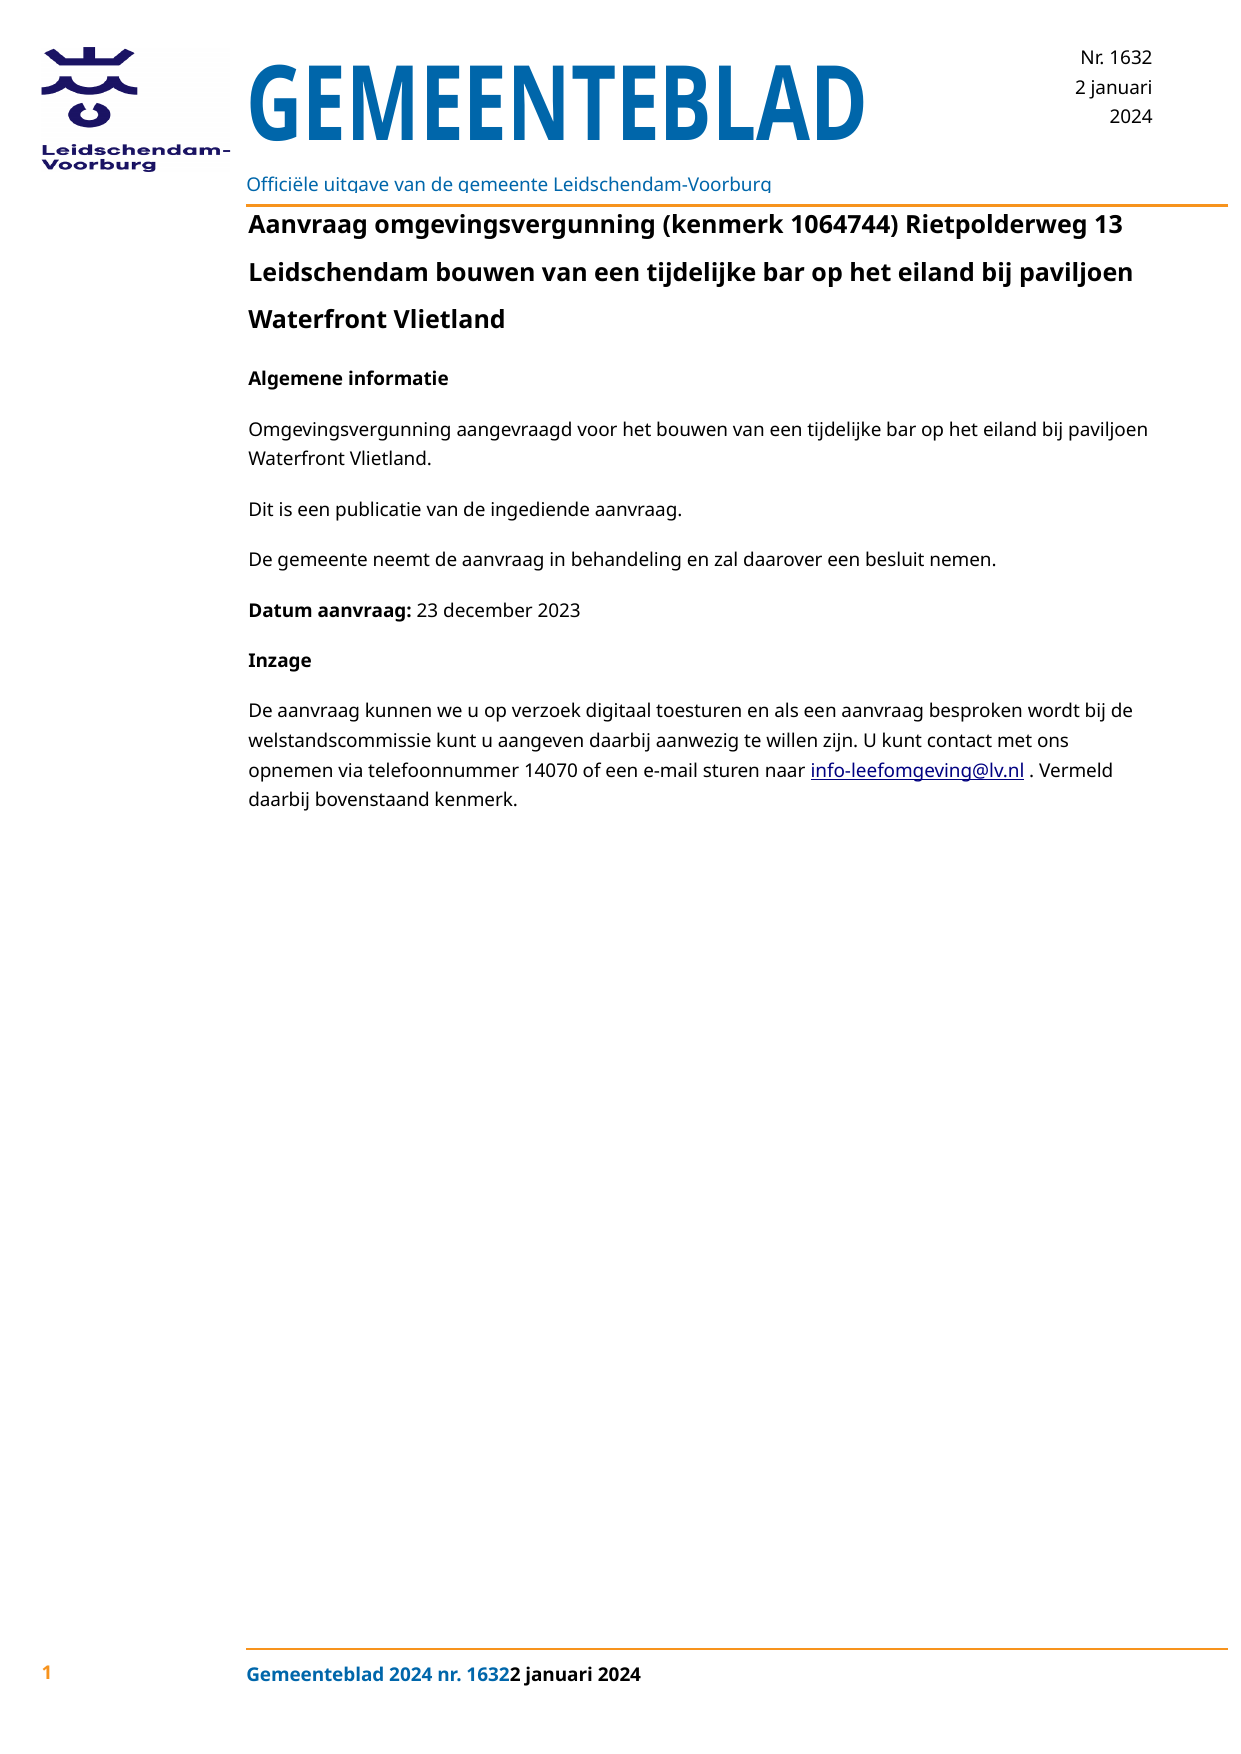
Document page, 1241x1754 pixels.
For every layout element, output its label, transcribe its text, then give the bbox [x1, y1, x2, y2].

text De aanvraag kunnen we u op verzoek digitaal toesturen en als een aanvraag besproken wordt bij de welstandscommissie kunt u aangeven daarbij aanwezig te willen zijn. U kunt contact met ons opnemen via telefoonnummer 14070 of een e-mail sturen naar info-leefomgeving@lv.nl . Vermeld daarbij bovenstaand kenmerk. [248, 698, 1152, 812]
text Aanvraag omgevingsvergunning (kenmerk 1064744) Rietpolderweg 13 Leidschendam bouwen van een tijdelijke bar op het eiland bij paviljoen Waterfront Vlietland [248, 207, 1152, 336]
text Dit is een publicatie van de ingediende aanvraag. [248, 496, 1152, 522]
picture [41, 47, 231, 172]
text Inzage [248, 647, 1152, 673]
text De gemeente neemt de aanvraag in behandeling en zal daarover een besluit nemen. [248, 546, 1152, 572]
text Algemene informatie [248, 366, 1152, 391]
text Omgevingsvergunning aangevraagd voor het bouwen van een tijdelijke bar op het eiland bij paviljoen Waterfront Vlietland. [248, 416, 1152, 471]
text Datum aanvraag: 23 december 2023 [248, 597, 1152, 622]
